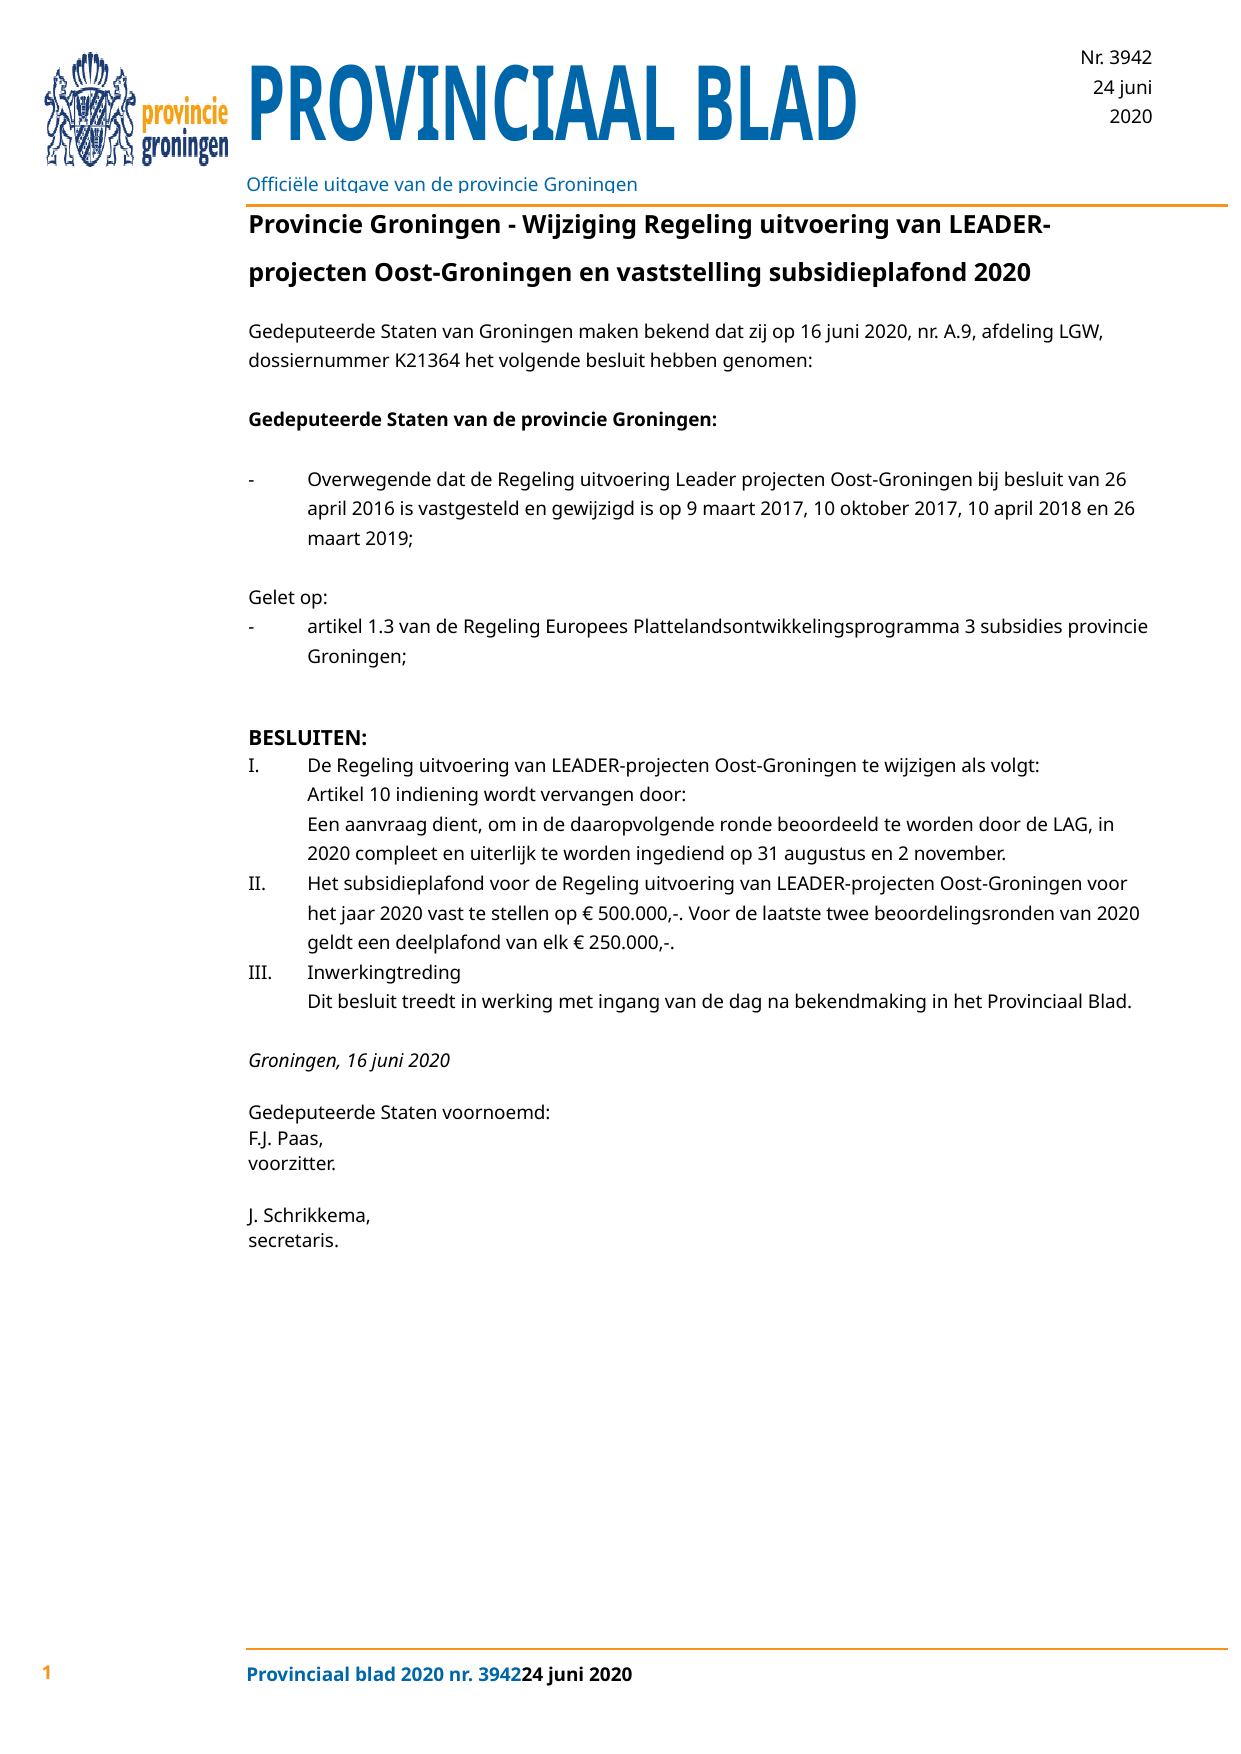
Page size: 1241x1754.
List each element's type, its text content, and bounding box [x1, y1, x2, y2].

text Gedeputeerde Staten voornoemd: [248, 1099, 1152, 1125]
list De Regeling uitvoering van LEADER-projecten Oost-Groningen te wijzigen als volgt: [248, 752, 1152, 777]
text BESLUITEN: [248, 723, 1152, 752]
text Provincie Groningen - Wijziging Regeling uitvoering van LEADER-projecten Oost-Groningen en vaststelling subsidieplafond 2020 [248, 207, 1152, 288]
text Gelet op: [248, 584, 1152, 610]
text secretaris. [248, 1228, 1152, 1253]
picture [41, 47, 231, 172]
text Groningen, 16 juni 2020 [248, 1048, 1152, 1073]
list Het subsidieplafond voor de Regeling uitvoering van LEADER-projecten Oost-Groningen voor het jaar 2020 vast te stellen op € 500.000,-. Voor de laatste twee beoordelingsronden van 2020 geldt een deelplafond van elk € 250.000,-. [248, 870, 1152, 955]
text J. Schrikkema, [248, 1202, 1152, 1228]
list artikel 1.3 van de Regeling Europees Plattelandsontwikkelingsprogramma 3 subsidies provincie Groningen; [248, 614, 1152, 669]
list Dit besluit treedt in werking met ingang van de dag na bekendmaking in het Provinciaal Blad. [248, 988, 1152, 1014]
list Een aanvraag dient, om in de daaropvolgende ronde beoordeeld te worden door de LAG, in 2020 compleet en uiterlijk te worden ingediend op 31 augustus en 2 november. [248, 811, 1152, 866]
text Gedeputeerde Staten van de provincie Groningen: [248, 407, 1152, 432]
text F.J. Paas, [248, 1125, 1152, 1151]
list Artikel 10 indiening wordt vervangen door: [248, 781, 1152, 807]
text voorzitter. [248, 1151, 1152, 1176]
list Inwerkingtreding [248, 959, 1152, 984]
list Overwegende dat de Regeling uitvoering Leader projecten Oost-Groningen bij besluit van 26 april 2016 is vastgesteld en gewijzigd is op 9 maart 2017, 10 oktober 2017, 10 april 2018 en 26 maart 2019; [248, 466, 1152, 551]
text Gedeputeerde Staten van Groningen maken bekend dat zij op 16 juni 2020, nr. A.9, afdeling LGW, dossiernummer K21364 het volgende besluit hebben genomen: [248, 318, 1152, 373]
